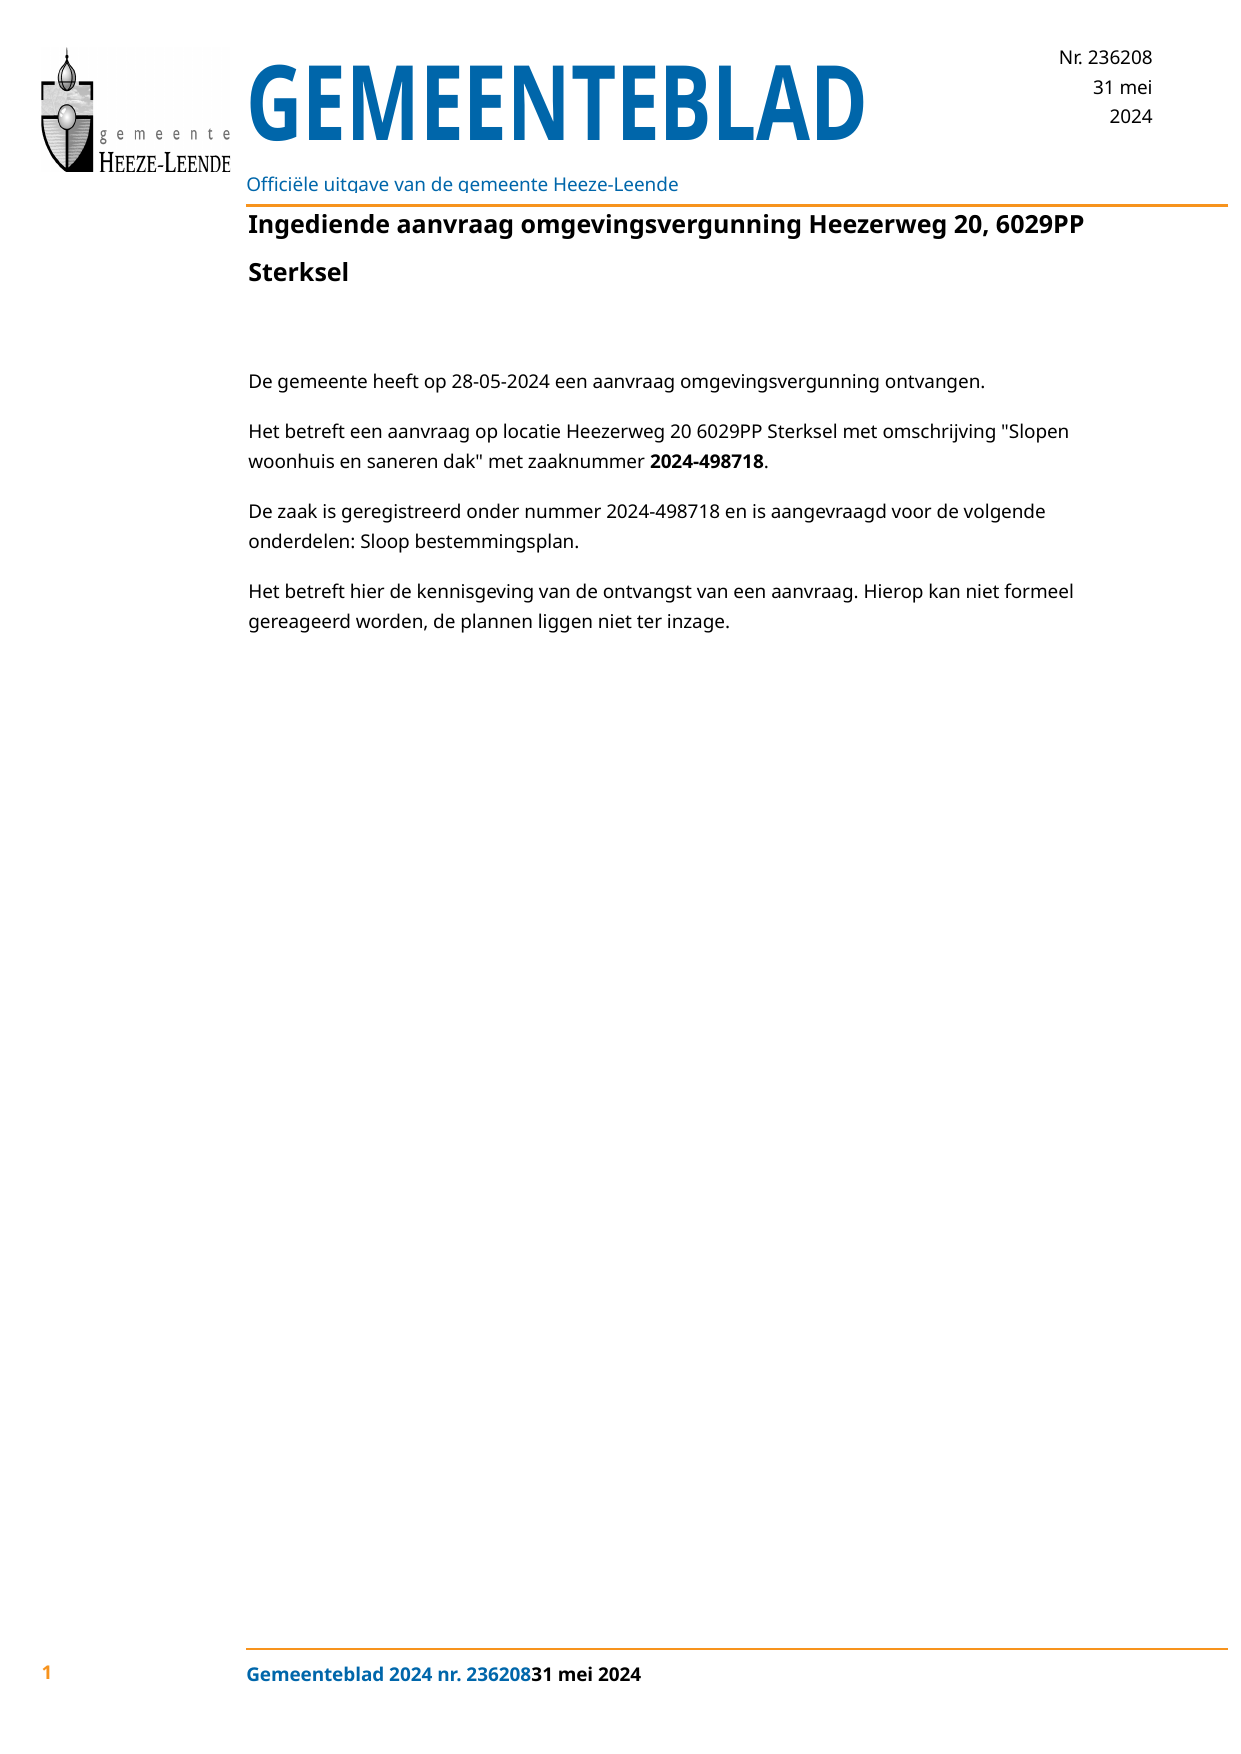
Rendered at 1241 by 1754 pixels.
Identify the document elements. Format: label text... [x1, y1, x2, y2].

text De zaak is geregistreerd onder nummer 2024-498718 en is aangevraagd voor de volgende onderdelen: Sloop bestemmingsplan. [248, 499, 1152, 554]
text Het betreft een aanvraag op locatie Heezerweg 20 6029PP Sterksel met omschrijving "Slopen woonhuis en saneren dak" met zaaknummer 2024-498718. [248, 419, 1152, 474]
picture [41, 47, 231, 172]
text De gemeente heeft op 28-05-2024 een aanvraag omgevingsvergunning ontvangen. [248, 368, 1152, 394]
text Ingediende aanvraag omgevingsvergunning Heezerweg 20, 6029PP Sterksel [248, 207, 1152, 288]
text Het betreft hier de kennisgeving van de ontvangst van een aanvraag. Hierop kan niet formeel gereageerd worden, de plannen liggen niet ter inzage. [248, 579, 1152, 634]
